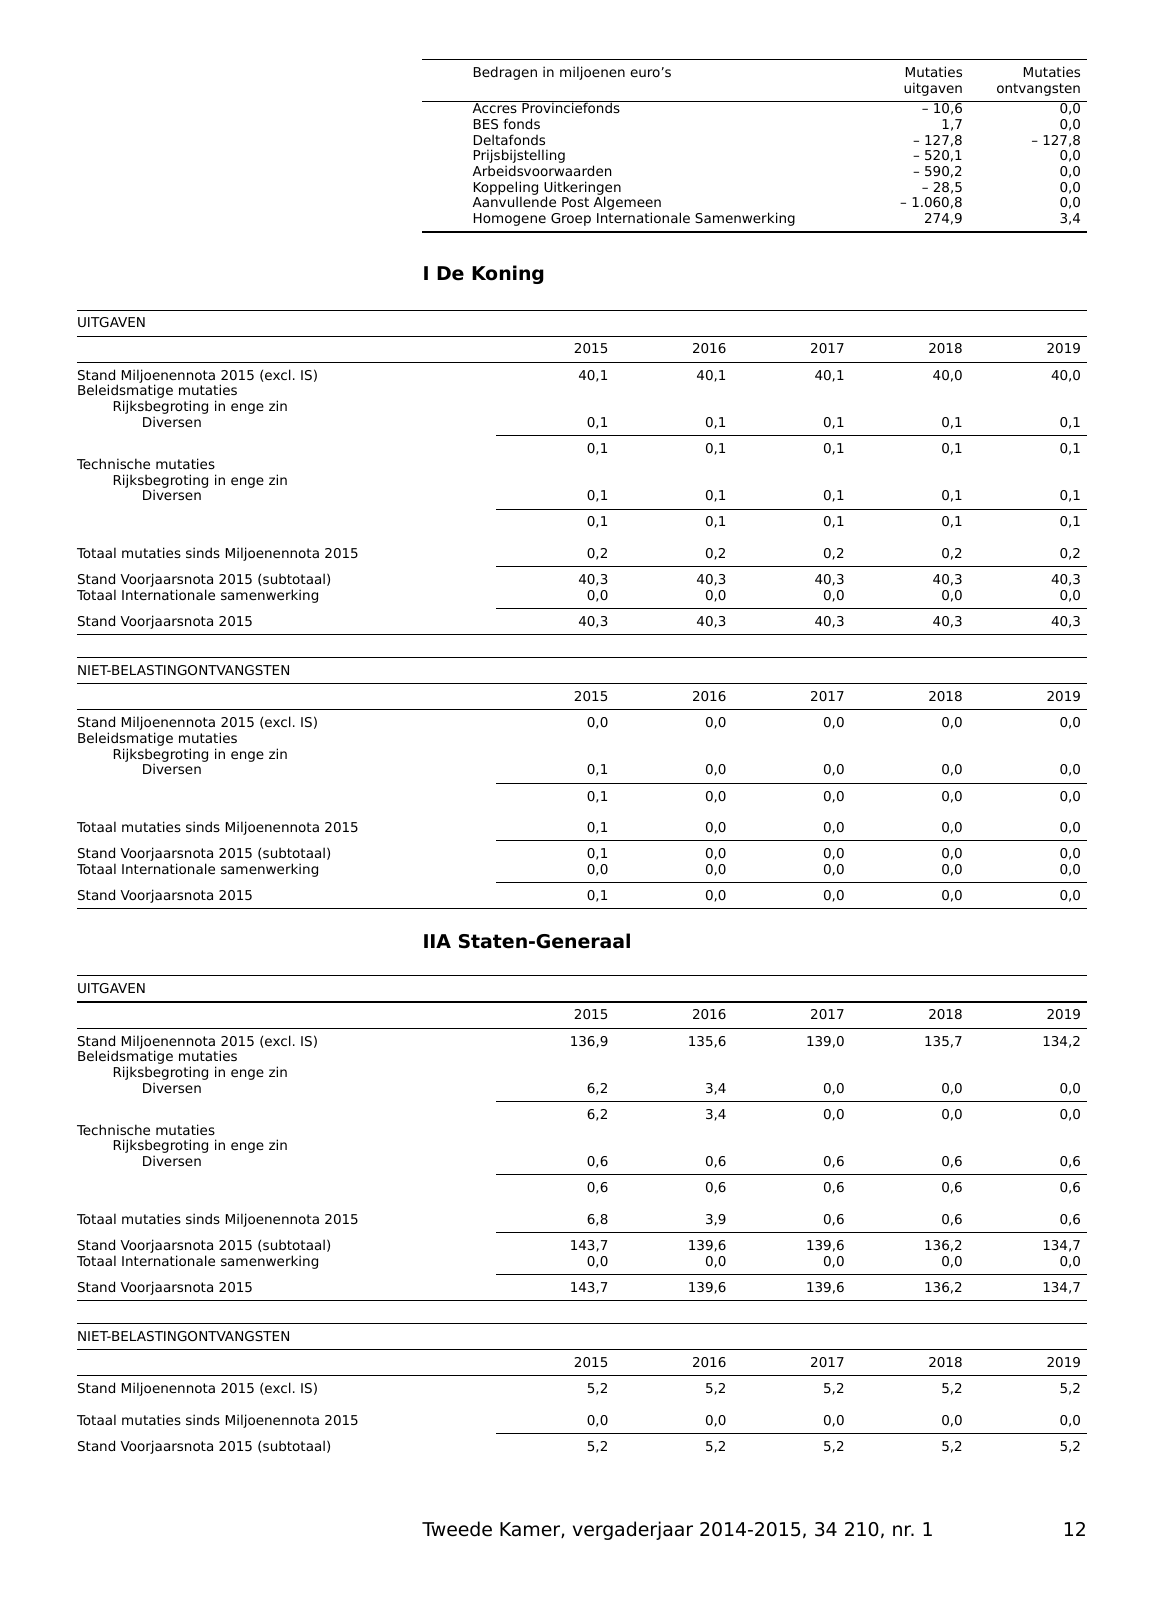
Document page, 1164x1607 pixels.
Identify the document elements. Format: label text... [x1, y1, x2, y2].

table_cell 0,0 [969, 117, 1087, 132]
table_cell [136, 684, 496, 709]
table_cell 0,0 [969, 1081, 1087, 1101]
table_cell – 520,1 [850, 148, 968, 164]
table_cell [614, 1397, 732, 1412]
table_cell [614, 1049, 732, 1065]
table_cell Rijksbegroting in enge zin [106, 472, 496, 488]
table_cell Stand Miljoenennota 2015 (excl. IS) [77, 1029, 496, 1049]
table_cell – 127,8 [969, 133, 1087, 148]
table_cell [732, 530, 850, 546]
table_cell 0,0 [850, 762, 968, 783]
table_header NIET-BELASTINGONTVANGSTEN [77, 1324, 496, 1349]
table_cell 40,3 [496, 609, 614, 634]
table_cell 136,2 [850, 1275, 968, 1300]
table_cell 0,0 [614, 1253, 732, 1274]
table_cell [136, 783, 496, 804]
table_cell 136,9 [496, 1029, 614, 1049]
table_cell [136, 509, 496, 530]
table_cell [136, 1397, 496, 1412]
table_cell [136, 1003, 496, 1028]
table_cell [969, 731, 1087, 746]
table_cell Beleidsmatige mutaties [77, 383, 496, 399]
table_cell 40,3 [732, 609, 850, 634]
table_cell [614, 457, 732, 472]
table_cell 0,1 [496, 436, 614, 457]
table_cell [77, 1138, 106, 1154]
table_cell 2015 [496, 337, 614, 362]
table_cell 0,0 [850, 1253, 968, 1274]
table_cell 0,1 [850, 415, 968, 435]
table_cell 0,0 [850, 883, 968, 908]
table_cell 0,0 [850, 1102, 968, 1122]
table_cell [969, 746, 1087, 762]
table_cell 134,2 [969, 1029, 1087, 1049]
table_cell 0,0 [732, 820, 850, 840]
table_cell [614, 731, 732, 746]
table_header [614, 976, 732, 1001]
table_cell [732, 383, 850, 399]
table_cell 40,3 [850, 567, 968, 587]
table_cell 0,0 [850, 841, 968, 862]
table_cell Accres Provinciefonds [467, 102, 850, 117]
table_cell 0,0 [614, 1412, 732, 1433]
table_cell [969, 457, 1087, 472]
table_cell [850, 1123, 968, 1138]
table_cell [732, 804, 850, 820]
table_cell – 10,6 [850, 102, 968, 117]
table_cell 3,4 [614, 1102, 732, 1122]
table_cell [969, 1397, 1087, 1412]
table_cell [106, 684, 136, 709]
table_cell 0,1 [496, 510, 614, 530]
table_cell [136, 1101, 496, 1122]
table_cell 0,6 [732, 1175, 850, 1196]
table_cell [969, 1049, 1087, 1065]
table_cell [77, 684, 106, 709]
table_cell 5,2 [732, 1376, 850, 1397]
table_cell [136, 435, 496, 457]
table_cell 0,0 [850, 710, 968, 731]
table_cell 0,1 [969, 488, 1087, 508]
table_cell [77, 399, 106, 415]
table_cell Technische mutaties [77, 1123, 496, 1138]
table_cell [106, 415, 136, 435]
table_cell [614, 399, 732, 415]
table_cell 2018 [850, 684, 968, 709]
table_cell Rijksbegroting in enge zin [106, 1138, 496, 1154]
table_header NIET-BELASTINGONTVANGSTEN [77, 658, 496, 683]
table_cell 136,2 [850, 1233, 968, 1253]
table_cell [969, 530, 1087, 546]
subtitle I De Koning [422, 262, 1087, 284]
table_cell [969, 399, 1087, 415]
table_cell [732, 1138, 850, 1154]
table_cell [732, 399, 850, 415]
table_cell 40,1 [496, 363, 614, 383]
table_cell 0,1 [732, 510, 850, 530]
table_cell [496, 746, 614, 762]
table_cell 0,0 [969, 148, 1087, 164]
table_cell 40,3 [614, 567, 732, 587]
table_cell 143,7 [496, 1233, 614, 1253]
table_cell 0,1 [496, 883, 614, 908]
table_cell 0,1 [614, 488, 732, 508]
table_cell 3,4 [969, 211, 1087, 231]
table_cell 40,0 [969, 363, 1087, 383]
table_cell Stand Miljoenennota 2015 (excl. IS) [77, 1376, 496, 1397]
table_header [850, 658, 968, 683]
table_cell 0,0 [614, 710, 732, 731]
table_cell 0,0 [969, 180, 1087, 195]
table_cell 0,0 [850, 1412, 968, 1433]
table_header [614, 658, 732, 683]
table_cell 0,1 [496, 415, 614, 435]
table_cell Stand Voorjaarsnota 2015 [77, 1274, 496, 1300]
table_cell – 1.060,8 [850, 195, 968, 211]
table_cell 0,1 [614, 415, 732, 435]
table_cell 0,0 [614, 841, 732, 862]
table_cell [77, 1065, 106, 1081]
table_cell 2016 [614, 684, 732, 709]
table_cell [77, 804, 106, 820]
table_cell [732, 1397, 850, 1412]
table_cell 0,2 [969, 546, 1087, 566]
table_header UITGAVEN [77, 311, 496, 336]
table_cell 0,0 [732, 883, 850, 908]
table_cell 0,1 [732, 488, 850, 508]
table_cell [77, 435, 106, 457]
table_cell [496, 472, 614, 488]
table_cell [422, 133, 467, 148]
table_cell 5,2 [496, 1434, 614, 1454]
table_cell 0,0 [850, 862, 968, 882]
table_cell [77, 488, 106, 508]
table_cell [77, 1154, 106, 1174]
table_cell Stand Voorjaarsnota 2015 [77, 882, 496, 908]
table_cell [850, 731, 968, 746]
table_cell 0,1 [732, 415, 850, 435]
table_cell 5,2 [969, 1376, 1087, 1397]
table_cell 0,1 [496, 488, 614, 508]
table_cell [614, 1138, 732, 1154]
table_cell Aanvullende Post Algemeen [467, 195, 850, 211]
table_cell 0,0 [496, 710, 614, 731]
table_cell Totaal Internationale samenwerking [77, 1253, 496, 1274]
table_cell 0,1 [496, 820, 614, 840]
table_header [496, 311, 614, 336]
table_cell 0,0 [614, 820, 732, 840]
table_cell [850, 457, 968, 472]
table_cell 0,0 [969, 841, 1087, 862]
table_cell 0,6 [969, 1175, 1087, 1196]
table_cell [969, 383, 1087, 399]
table_cell [77, 472, 106, 488]
table_cell 1,7 [850, 117, 968, 132]
table_cell [496, 383, 614, 399]
table_cell [614, 804, 732, 820]
table_cell 0,0 [850, 820, 968, 840]
table_cell 0,0 [732, 1081, 850, 1101]
table_cell [496, 1397, 614, 1412]
table_cell 0,0 [969, 102, 1087, 117]
table_cell Totaal Internationale samenwerking [77, 862, 496, 882]
table_header [732, 311, 850, 336]
table_cell 0,6 [732, 1211, 850, 1232]
table_cell 0,0 [732, 862, 850, 882]
table_cell 2019 [969, 1003, 1087, 1028]
table_cell [106, 1350, 136, 1375]
table_header [614, 1324, 732, 1349]
table_cell [422, 164, 467, 179]
table_cell 0,1 [850, 510, 968, 530]
table_cell [614, 530, 732, 546]
table_cell [850, 383, 968, 399]
table_cell [77, 783, 106, 804]
table_cell [732, 746, 850, 762]
table_cell 2017 [732, 337, 850, 362]
table_header [969, 1324, 1087, 1349]
table_cell 0,6 [732, 1154, 850, 1174]
table_cell [77, 1350, 106, 1375]
table_cell [77, 1081, 106, 1101]
table_cell 5,2 [496, 1376, 614, 1397]
table_cell [77, 530, 106, 546]
table_cell – 127,8 [850, 133, 968, 148]
table_cell 2018 [850, 1003, 968, 1028]
table_cell Prijsbijstelling [467, 148, 850, 164]
table_cell 0,6 [850, 1211, 968, 1232]
table_cell [422, 180, 467, 195]
table_cell [106, 762, 136, 783]
table_cell 0,6 [969, 1211, 1087, 1232]
table_cell Diversen [136, 415, 496, 435]
table_cell [850, 530, 968, 546]
table_cell [106, 435, 136, 457]
table_cell 139,0 [732, 1029, 850, 1049]
table_cell [732, 1065, 850, 1081]
table_cell Technische mutaties [77, 457, 496, 472]
table_cell 0,0 [732, 710, 850, 731]
table_cell Totaal mutaties sinds Miljoenennota 2015 [77, 820, 496, 840]
table_cell 0,6 [969, 1154, 1087, 1174]
table_cell 2018 [850, 1350, 968, 1375]
table_cell [496, 1123, 614, 1138]
table_cell 139,6 [732, 1275, 850, 1300]
table_cell 143,7 [496, 1275, 614, 1300]
table_cell [614, 472, 732, 488]
table_cell 2016 [614, 1350, 732, 1375]
table_cell 0,1 [496, 841, 614, 862]
table_cell Totaal mutaties sinds Miljoenennota 2015 [77, 1211, 496, 1232]
table_cell 2017 [732, 1003, 850, 1028]
table_header [496, 1324, 614, 1349]
table_cell 0,0 [969, 784, 1087, 804]
table_cell 135,7 [850, 1029, 968, 1049]
table_cell [106, 1196, 136, 1211]
table_cell [496, 804, 614, 820]
table_cell [969, 472, 1087, 488]
table_cell 0,0 [969, 710, 1087, 731]
table_cell [732, 1123, 850, 1138]
table_cell 0,6 [614, 1154, 732, 1174]
table_cell Stand Miljoenennota 2015 (excl. IS) [77, 710, 496, 731]
table_cell [850, 1138, 968, 1154]
table_cell 0,0 [732, 1102, 850, 1122]
table_cell 0,6 [850, 1175, 968, 1196]
table_cell 0,0 [732, 784, 850, 804]
table_cell 0,1 [496, 784, 614, 804]
table_cell 0,2 [850, 546, 968, 566]
table_cell 0,1 [732, 436, 850, 457]
table_cell 0,0 [969, 195, 1087, 211]
table_cell [496, 530, 614, 546]
table_cell 0,0 [614, 883, 732, 908]
table_cell 0,0 [969, 1412, 1087, 1433]
table_cell [850, 1196, 968, 1211]
table_cell 5,2 [850, 1376, 968, 1397]
table_cell [77, 762, 106, 783]
table_cell 0,0 [496, 862, 614, 882]
table_cell [106, 783, 136, 804]
table_cell 0,0 [732, 1412, 850, 1433]
table_cell 135,6 [614, 1029, 732, 1049]
table_cell 40,1 [732, 363, 850, 383]
table_cell Diversen [136, 1081, 496, 1101]
table_header [496, 658, 614, 683]
table_cell [614, 383, 732, 399]
table_cell [106, 1397, 136, 1412]
table_cell [850, 399, 968, 415]
table_cell [106, 1003, 136, 1028]
table_cell [106, 509, 136, 530]
table_cell 139,6 [614, 1275, 732, 1300]
table_cell 2019 [969, 684, 1087, 709]
table_cell 134,7 [969, 1233, 1087, 1253]
table_cell 0,1 [850, 488, 968, 508]
table_cell 274,9 [850, 211, 968, 231]
table_cell Stand Voorjaarsnota 2015 (subtotaal) [77, 1433, 496, 1454]
table_cell 0,0 [732, 588, 850, 608]
table_cell [77, 1101, 106, 1122]
table_cell 2016 [614, 1003, 732, 1028]
table_cell [732, 472, 850, 488]
table_cell [969, 1065, 1087, 1081]
table_cell 139,6 [614, 1233, 732, 1253]
table_cell [77, 1397, 106, 1412]
table_cell 0,0 [969, 883, 1087, 908]
table_cell [77, 1196, 106, 1211]
table_cell [106, 488, 136, 508]
table_cell 0,0 [850, 784, 968, 804]
table_cell [732, 1049, 850, 1065]
table_cell 0,1 [969, 436, 1087, 457]
table_cell [850, 1049, 968, 1065]
table_cell [77, 746, 106, 762]
table_cell [106, 1081, 136, 1101]
table_cell Diversen [136, 488, 496, 508]
table_header [614, 311, 732, 336]
table_cell Totaal Internationale samenwerking [77, 588, 496, 608]
table_cell 0,0 [732, 762, 850, 783]
table_cell 0,0 [969, 1253, 1087, 1274]
table_cell 0,0 [969, 164, 1087, 179]
table_header Mutaties ontvangsten [969, 60, 1087, 101]
table_cell 0,1 [969, 510, 1087, 530]
table_cell 0,2 [496, 546, 614, 566]
table_cell 0,0 [732, 1253, 850, 1274]
table_cell [850, 472, 968, 488]
table_cell [106, 530, 136, 546]
table_header Mutaties uitgaven [850, 60, 968, 101]
table_cell 5,2 [969, 1434, 1087, 1454]
table_cell 40,1 [614, 363, 732, 383]
table_cell 40,3 [496, 567, 614, 587]
table_cell 0,0 [969, 762, 1087, 783]
table_cell [77, 337, 106, 362]
table_header UITGAVEN [77, 976, 496, 1001]
table_cell 40,0 [850, 363, 968, 383]
table_cell 0,1 [614, 436, 732, 457]
table_cell [106, 337, 136, 362]
table_cell [496, 1138, 614, 1154]
table_cell Stand Voorjaarsnota 2015 (subtotaal) [77, 566, 496, 587]
table_cell [732, 731, 850, 746]
table_cell [496, 1065, 614, 1081]
table_cell [77, 509, 106, 530]
table_cell 0,1 [850, 436, 968, 457]
table_cell 0,0 [850, 588, 968, 608]
table_cell 2015 [496, 1003, 614, 1028]
table_cell – 28,5 [850, 180, 968, 195]
table_cell 5,2 [850, 1434, 968, 1454]
table_cell 40,3 [969, 609, 1087, 634]
table_cell [850, 1397, 968, 1412]
table_cell [850, 1065, 968, 1081]
table_cell 0,1 [614, 510, 732, 530]
table_cell 0,0 [496, 1412, 614, 1433]
table_header [969, 311, 1087, 336]
table_cell 0,0 [969, 588, 1087, 608]
table_cell 0,0 [969, 862, 1087, 882]
table_cell [136, 1196, 496, 1211]
table_cell Deltafonds [467, 133, 850, 148]
table_cell 3,9 [614, 1211, 732, 1232]
table_cell [969, 1138, 1087, 1154]
table_cell 2019 [969, 337, 1087, 362]
table_header [850, 311, 968, 336]
table_cell [614, 1123, 732, 1138]
table_cell [850, 804, 968, 820]
table_cell Rijksbegroting in enge zin [106, 746, 496, 762]
table_cell [77, 1003, 106, 1028]
table_cell 5,2 [732, 1434, 850, 1454]
table_cell Arbeidsvoorwaarden [467, 164, 850, 179]
table_cell 0,0 [496, 588, 614, 608]
table_cell 2016 [614, 337, 732, 362]
table_cell 134,7 [969, 1275, 1087, 1300]
table_cell [732, 457, 850, 472]
table_cell 0,0 [614, 588, 732, 608]
table_header [850, 1324, 968, 1349]
table_cell 0,0 [614, 862, 732, 882]
table_cell 40,3 [969, 567, 1087, 587]
table_cell Homogene Groep Internationale Samenwerking [467, 211, 850, 231]
table_cell 3,4 [614, 1081, 732, 1101]
table_header [969, 658, 1087, 683]
table_cell Stand Voorjaarsnota 2015 (subtotaal) [77, 840, 496, 862]
table_cell [422, 195, 467, 211]
table_cell 0,0 [614, 784, 732, 804]
table_cell [614, 746, 732, 762]
table_cell [136, 804, 496, 820]
table_cell 6,2 [496, 1081, 614, 1101]
table_cell [496, 1049, 614, 1065]
table_cell [106, 804, 136, 820]
table_cell [496, 731, 614, 746]
table_cell 0,0 [732, 841, 850, 862]
table_cell Rijksbegroting in enge zin [106, 1065, 496, 1081]
table_cell [614, 1196, 732, 1211]
table_cell Totaal mutaties sinds Miljoenennota 2015 [77, 546, 496, 566]
table_cell 5,2 [614, 1376, 732, 1397]
table_cell [422, 211, 467, 231]
table_cell [106, 1101, 136, 1122]
table_header [732, 976, 850, 1001]
table_cell BES fonds [467, 117, 850, 132]
table_cell 2019 [969, 1350, 1087, 1375]
table_cell [850, 746, 968, 762]
table_cell 6,2 [496, 1102, 614, 1122]
table_cell 0,6 [614, 1175, 732, 1196]
table_header [422, 60, 467, 101]
table_cell 2015 [496, 684, 614, 709]
table_cell [496, 399, 614, 415]
table_cell 0,2 [732, 546, 850, 566]
table_cell [106, 1154, 136, 1174]
table_cell 0,2 [614, 546, 732, 566]
table_cell 2015 [496, 1350, 614, 1375]
table_cell Rijksbegroting in enge zin [106, 399, 496, 415]
table_cell Stand Voorjaarsnota 2015 [77, 608, 496, 634]
table_cell 0,0 [969, 1102, 1087, 1122]
table_cell 0,6 [496, 1175, 614, 1196]
table_cell Beleidsmatige mutaties [77, 1049, 496, 1065]
subtitle IIA Staten-Generaal [422, 931, 1087, 953]
table_cell [136, 1350, 496, 1375]
table_header [496, 976, 614, 1001]
table_cell 2017 [732, 684, 850, 709]
table_cell 0,0 [850, 1081, 968, 1101]
table_cell 0,1 [496, 762, 614, 783]
table_cell [969, 1196, 1087, 1211]
table_cell 40,3 [850, 609, 968, 634]
table_cell Diversen [136, 762, 496, 783]
table_cell 5,2 [614, 1434, 732, 1454]
table_cell 0,6 [496, 1154, 614, 1174]
table_cell Totaal mutaties sinds Miljoenennota 2015 [77, 1412, 496, 1433]
table_cell [136, 337, 496, 362]
table_cell 139,6 [732, 1233, 850, 1253]
table_cell [614, 1065, 732, 1081]
table_cell [422, 148, 467, 164]
table_cell [969, 804, 1087, 820]
table_header [732, 658, 850, 683]
table_cell [136, 1174, 496, 1196]
table_cell [969, 1123, 1087, 1138]
table_cell [136, 530, 496, 546]
table_cell 0,0 [614, 762, 732, 783]
table_cell [77, 1174, 106, 1196]
table_cell [732, 1196, 850, 1211]
table_cell [422, 102, 467, 117]
table_header [969, 976, 1087, 1001]
table_cell [422, 117, 467, 132]
table_cell [77, 415, 106, 435]
table_cell 2018 [850, 337, 968, 362]
table_header [732, 1324, 850, 1349]
table_cell 40,3 [614, 609, 732, 634]
table_cell 6,8 [496, 1211, 614, 1232]
table_cell 0,0 [496, 1253, 614, 1274]
table_cell [106, 1174, 136, 1196]
table_cell 0,6 [850, 1154, 968, 1174]
table_cell 0,1 [969, 415, 1087, 435]
table_header [850, 976, 968, 1001]
table_cell – 590,2 [850, 164, 968, 179]
table_header Bedragen in miljoenen euro’s [467, 60, 850, 101]
table_cell [496, 457, 614, 472]
table_cell 40,3 [732, 567, 850, 587]
table_cell Beleidsmatige mutaties [77, 731, 496, 746]
table_cell Stand Voorjaarsnota 2015 (subtotaal) [77, 1232, 496, 1253]
table_cell Diversen [136, 1154, 496, 1174]
table_cell 2017 [732, 1350, 850, 1375]
table_cell Koppeling Uitkeringen [467, 180, 850, 195]
table_cell [496, 1196, 614, 1211]
table_cell 0,0 [969, 820, 1087, 840]
table_cell Stand Miljoenennota 2015 (excl. IS) [77, 363, 496, 383]
